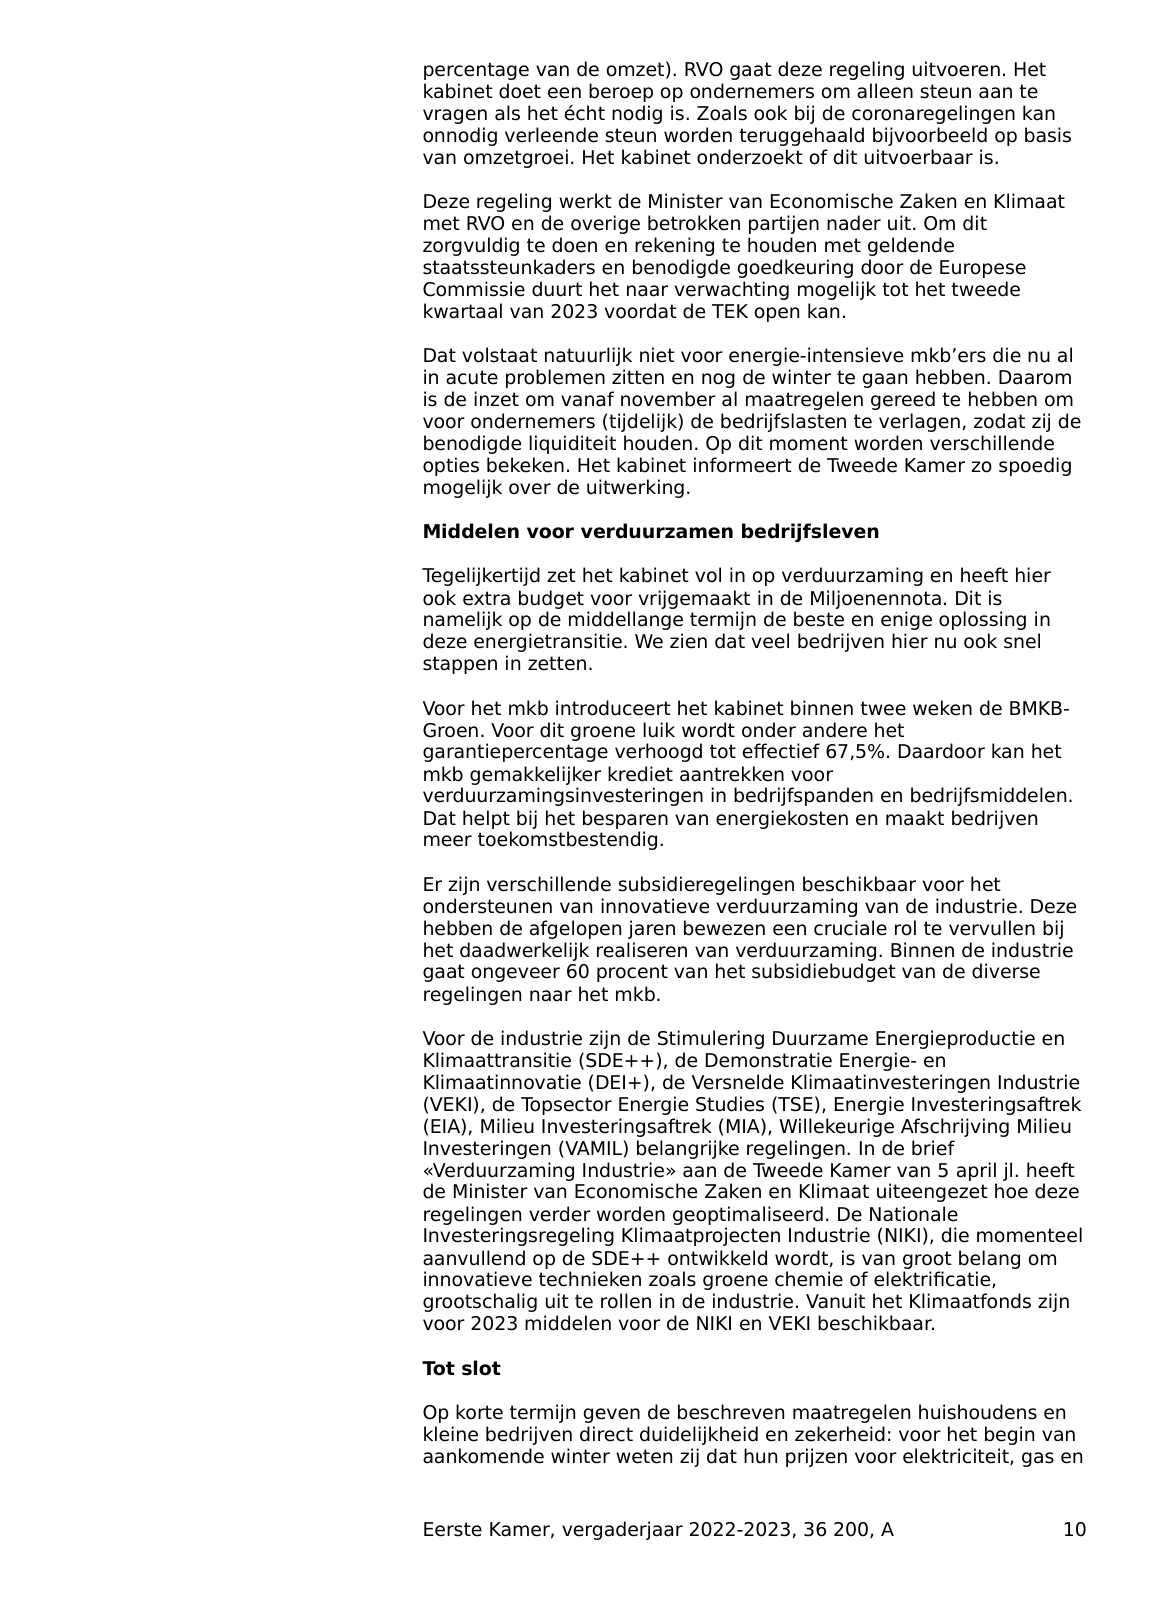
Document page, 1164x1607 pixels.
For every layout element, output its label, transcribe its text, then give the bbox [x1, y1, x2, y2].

subtitle Middelen voor verduurzamen bedrijfsleven [422, 521, 1087, 543]
text Deze regeling werkt de Minister van Economische Zaken en Klimaat met RVO en de overige betrokken partijen nader uit. Om dit zorgvuldig te doen en rekening te houden met geldende staatssteunkaders en benodigde goedkeuring door de Europese Commissie duurt het naar verwachting mogelijk tot het tweede kwartaal van 2023 voordat de TEK open kan. [422, 191, 1087, 323]
subtitle Tot slot [422, 1357, 1087, 1379]
text Op korte termijn geven de beschreven maatregelen huishoudens en kleine bedrijven direct duidelijkheid en zekerheid: voor het begin van aankomende winter weten zij dat hun prijzen voor elektriciteit, gas en [422, 1402, 1087, 1468]
text Tegelijkertijd zet het kabinet vol in op verduurzaming en heeft hier ook extra budget voor vrijgemaakt in de Miljoenennota. Dit is namelijk op de middellange termijn de beste en enige oplossing in deze energietransitie. We zien dat veel bedrijven hier nu ook snel stappen in zetten. [422, 565, 1087, 675]
text Dat volstaat natuurlijk niet voor energie-intensieve mkb’ers die nu al in acute problemen zitten en nog de winter te gaan hebben. Daarom is de inzet om vanaf november al maatregelen gereed te hebben om voor ondernemers (tijdelijk) de bedrijfslasten te verlagen, zodat zij de benodigde liquiditeit houden. Op dit moment worden verschillende opties bekeken. Het kabinet informeert de Tweede Kamer zo spoedig mogelijk over de uitwerking. [422, 345, 1087, 499]
text Voor het mkb introduceert het kabinet binnen twee weken de BMKB-Groen. Voor dit groene luik wordt onder andere het garantiepercentage verhoogd tot effectief 67,5%. Daardoor kan het mkb gemakkelijker krediet aantrekken voor verduurzamingsinvesteringen in bedrijfspanden en bedrijfsmiddelen. Dat helpt bij het besparen van energiekosten en maakt bedrijven meer toekomstbestendig. [422, 697, 1087, 851]
text Er zijn verschillende subsidieregelingen beschikbaar voor het ondersteunen van innovatieve verduurzaming van de industrie. Deze hebben de afgelopen jaren bewezen een cruciale rol te vervullen bij het daadwerkelijk realiseren van verduurzaming. Binnen de industrie gaat ongeveer 60 procent van het subsidiebudget van de diverse regelingen naar het mkb. [422, 873, 1087, 1005]
text percentage van de omzet). RVO gaat deze regeling uitvoeren. Het kabinet doet een beroep op ondernemers om alleen steun aan te vragen als het écht nodig is. Zoals ook bij de coronaregelingen kan onnodig verleende steun worden teruggehaald bijvoorbeeld op basis van omzetgroei. Het kabinet onderzoekt of dit uitvoerbaar is. [422, 59, 1087, 169]
text Voor de industrie zijn de Stimulering Duurzame Energieproductie en Klimaattransitie (SDE++), de Demonstratie Energie- en Klimaatinnovatie (DEI+), de Versnelde Klimaatinvesteringen Industrie (VEKI), de Topsector Energie Studies (TSE), Energie Investeringsaftrek (EIA), Milieu Investeringsaftrek (MIA), Willekeurige Afschrijving Milieu Investeringen (VAMIL) belangrijke regelingen. In de brief «Verduurzaming Industrie» aan de Tweede Kamer van 5 april jl. heeft de Minister van Economische Zaken en Klimaat uiteengezet hoe deze regelingen verder worden geoptimaliseerd. De Nationale Investeringsregeling Klimaatprojecten Industrie (NIKI), die momenteel aanvullend op de SDE++ ontwikkeld wordt, is van groot belang om innovatieve technieken zoals groene chemie of elektrificatie, grootschalig uit te rollen in de industrie. Vanuit het Klimaatfonds zijn voor 2023 middelen voor de NIKI en VEKI beschikbaar. [422, 1028, 1087, 1335]
